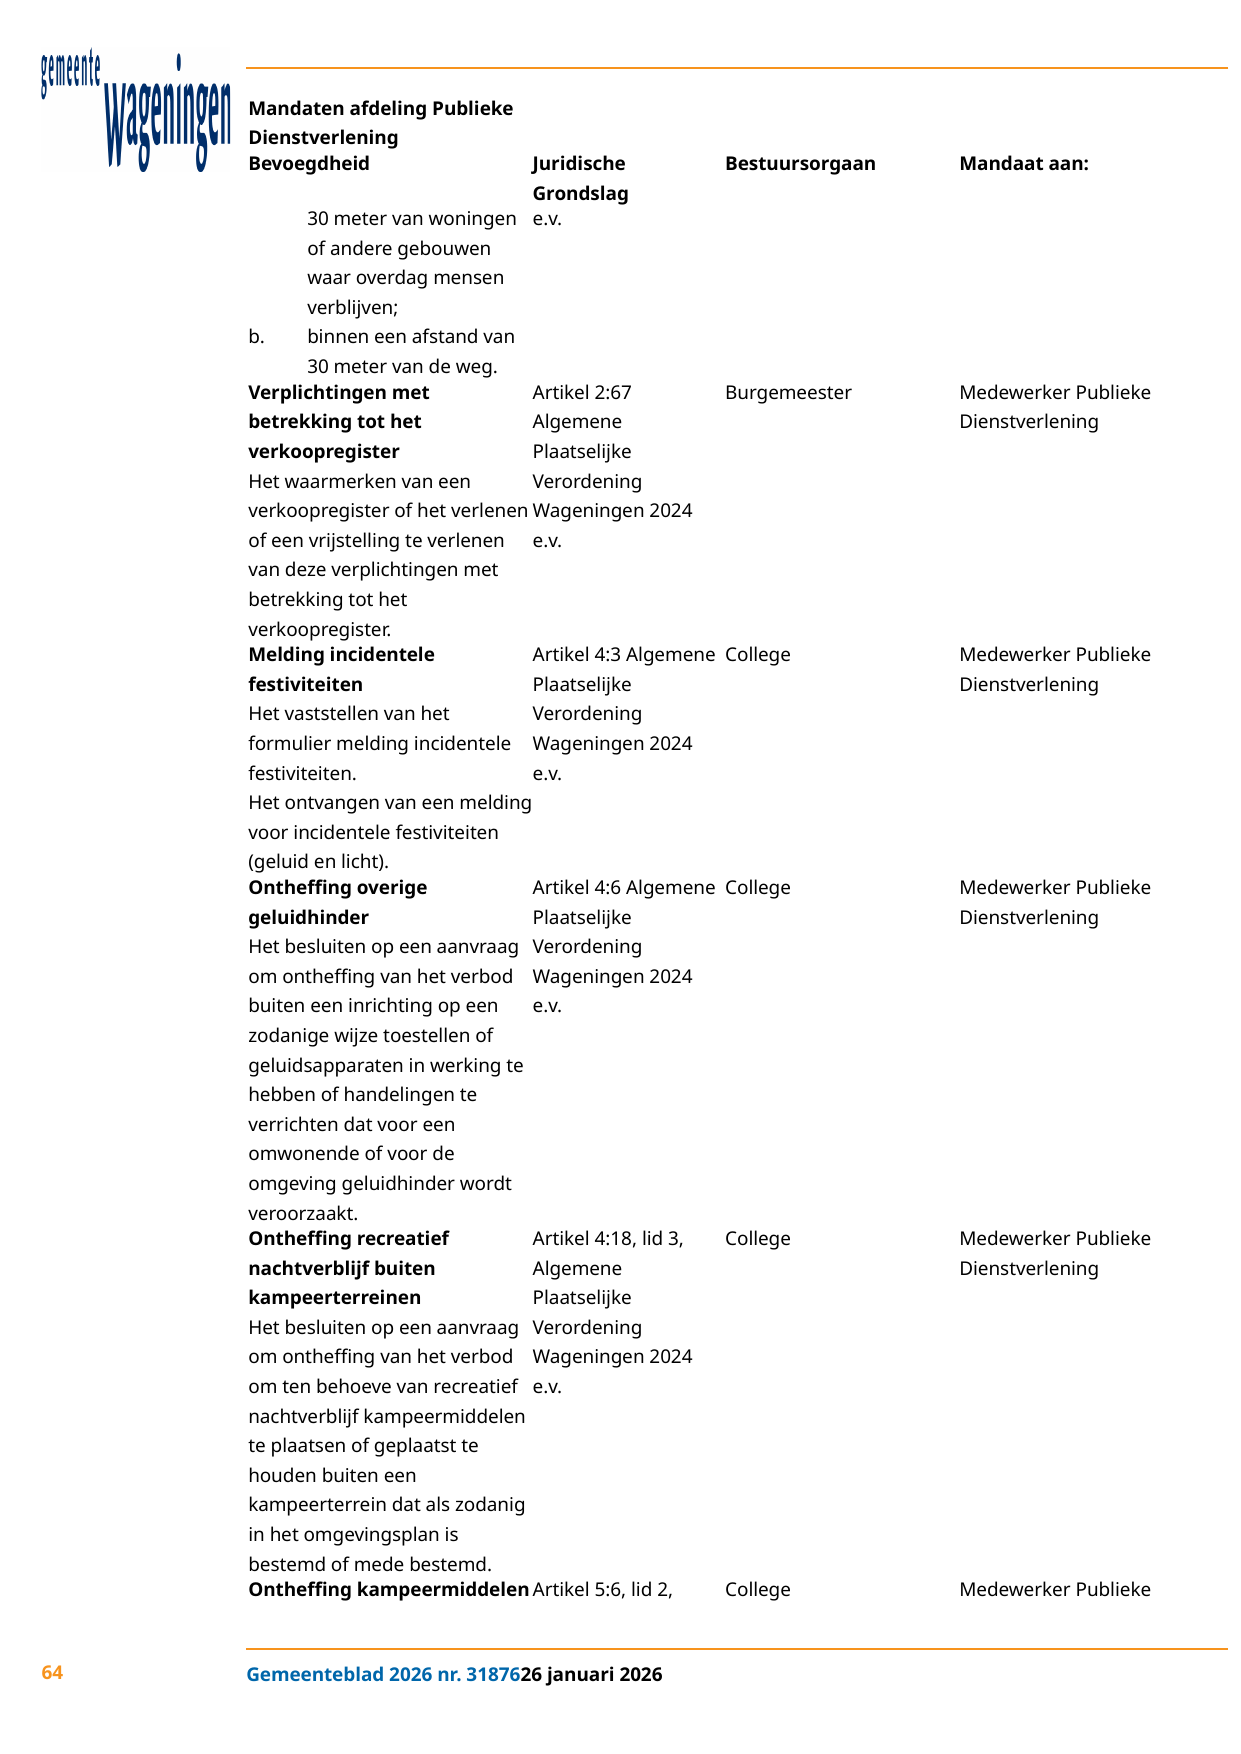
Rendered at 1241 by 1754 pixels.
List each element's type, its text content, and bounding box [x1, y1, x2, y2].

table_cell College [725, 874, 959, 1225]
table_cell College [725, 1225, 959, 1577]
table_cell Medewerker Publieke [959, 1577, 1152, 1602]
table_cell College [725, 1577, 959, 1602]
table_cell Mandaat aan: [959, 150, 1152, 205]
table_cell Artikel 4:6 Algemene Plaatselijke Verordening Wageningen 2024 e.v. [533, 874, 725, 1225]
table_cell Bestuursorgaan [725, 150, 959, 205]
table_cell Ontheffing recreatief nachtverblijf buiten kampeerterreinen Het besluiten op een aanvraag om ontheffing van het verbod om ten behoeve van recreatief nachtverblijf kampeermiddelen te plaatsen of geplaatst te houden buiten een kampeerterrein dat als zodanig in het omgevingsplan is bestemd of mede bestemd. [248, 1225, 532, 1577]
table_cell Burgemeester [725, 379, 959, 641]
table_cell e.v. [533, 205, 725, 379]
table_cell Ontheffing overige geluidhinder Het besluiten op een aanvraag om ontheffing van het verbod buiten een inrichting op een zodanige wijze toestellen of geluidsapparaten in werking te hebben of handelingen te verrichten dat voor een omwonende of voor de omgeving geluidhinder wordt veroorzaakt. [248, 874, 532, 1225]
table_cell Juridische Grondslag [533, 150, 725, 205]
table_cell Medewerker Publieke Dienstverlening [959, 1225, 1152, 1577]
table_cell Melding incidentele festiviteiten Het vaststellen van het formulier melding incidentele festiviteiten. Het ontvangen van een melding voor incidentele festiviteiten (geluid en licht). [248, 641, 532, 874]
table_cell Bevoegdheid [248, 150, 532, 205]
table_cell [725, 205, 959, 379]
table_header [533, 95, 725, 150]
table_cell College [725, 641, 959, 874]
table_cell Artikel 4:18, lid 3, Algemene Plaatselijke Verordening Wageningen 2024 e.v. [533, 1225, 725, 1577]
table_cell Medewerker Publieke Dienstverlening [959, 379, 1152, 641]
table_cell Artikel 4:3 Algemene Plaatselijke Verordening Wageningen 2024 e.v. [533, 641, 725, 874]
table_header Mandaten afdeling Publieke Dienstverlening [248, 95, 532, 150]
table_header [725, 95, 959, 150]
table_cell Artikel 2:67 Algemene Plaatselijke Verordening Wageningen 2024 e.v. [533, 379, 725, 641]
picture [41, 47, 231, 172]
table_cell Ontheffing kampeermiddelen [248, 1577, 532, 1602]
table_cell 30 meter van woningen of andere gebouwen waar overdag mensen verblijven; binnen een afstand van 30 meter van de weg. [248, 205, 532, 379]
table_cell Medewerker Publieke Dienstverlening [959, 641, 1152, 874]
table_cell Artikel 5:6, lid 2, [533, 1577, 725, 1602]
table_cell Medewerker Publieke Dienstverlening [959, 874, 1152, 1225]
table_cell Verplichtingen met betrekking tot het verkoopregister Het waarmerken van een verkoopregister of het verlenen of een vrijstelling te verlenen van deze verplichtingen met betrekking tot het verkoopregister. [248, 379, 532, 641]
table_header [959, 95, 1152, 150]
table_cell [959, 205, 1152, 379]
